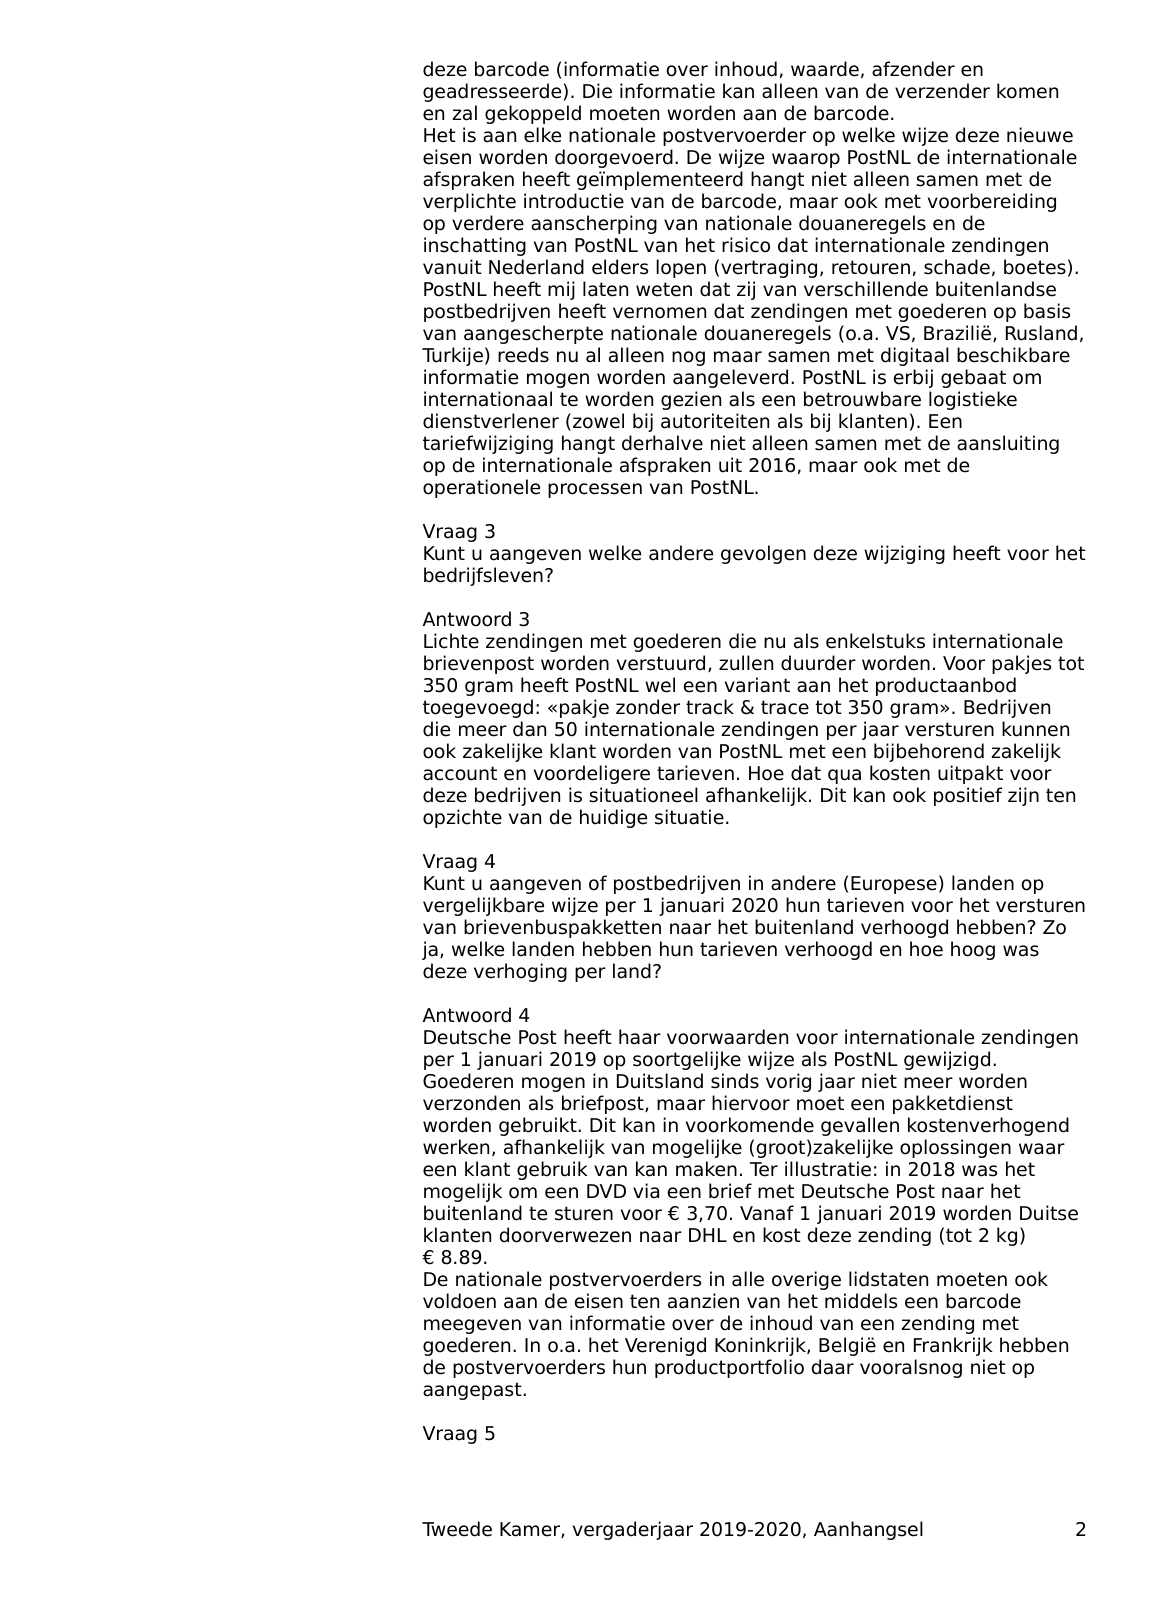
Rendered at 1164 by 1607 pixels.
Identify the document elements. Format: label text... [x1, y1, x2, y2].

text Antwoord 4 [422, 1005, 1087, 1027]
text Antwoord 3 [422, 609, 1087, 631]
text Vraag 4 [422, 851, 1087, 873]
text Kunt u aangeven welke andere gevolgen deze wijziging heeft voor het bedrijfsleven? [422, 543, 1087, 587]
text Het is aan elke nationale postvervoerder op welke wijze deze nieuwe eisen worden doorgevoerd. De wijze waarop PostNL de internationale afspraken heeft geïmplementeerd hangt niet alleen samen met de verplichte introductie van de barcode, maar ook met voorbereiding op verdere aanscherping van nationale douaneregels en de inschatting van PostNL van het risico dat internationale zendingen vanuit Nederland elders lopen (vertraging, retouren, schade, boetes). PostNL heeft mij laten weten dat zij van verschillende buitenlandse postbedrijven heeft vernomen dat zendingen met goederen op basis van aangescherpte nationale douaneregels (o.a. VS, Brazilië, Rusland, Turkije) reeds nu al alleen nog maar samen met digitaal beschikbare informatie mogen worden aangeleverd. PostNL is erbij gebaat om internationaal te worden gezien als een betrouwbare logistieke dienstverlener (zowel bij autoriteiten als bij klanten). Een tariefwijziging hangt derhalve niet alleen samen met de aansluiting op de internationale afspraken uit 2016, maar ook met de operationele processen van PostNL. [422, 125, 1087, 499]
text deze barcode (informatie over inhoud, waarde, afzender en geadresseerde). Die informatie kan alleen van de verzender komen en zal gekoppeld moeten worden aan de barcode. [422, 59, 1087, 125]
text Vraag 3 [422, 521, 1087, 543]
text De nationale postvervoerders in alle overige lidstaten moeten ook voldoen aan de eisen ten aanzien van het middels een barcode meegeven van informatie over de inhoud van een zending met goederen. In o.a. het Verenigd Koninkrijk, België en Frankrijk hebben de postvervoerders hun productportfolio daar vooralsnog niet op aangepast. [422, 1269, 1087, 1401]
text Vraag 5 [422, 1423, 1087, 1445]
text Lichte zendingen met goederen die nu als enkelstuks internationale brievenpost worden verstuurd, zullen duurder worden. Voor pakjes tot 350 gram heeft PostNL wel een variant aan het productaanbod toegevoegd: «pakje zonder track & trace tot 350 gram». Bedrijven die meer dan 50 internationale zendingen per jaar versturen kunnen ook zakelijke klant worden van PostNL met een bijbehorend zakelijk account en voordeligere tarieven. Hoe dat qua kosten uitpakt voor deze bedrijven is situationeel afhankelijk. Dit kan ook positief zijn ten opzichte van de huidige situatie. [422, 631, 1087, 829]
text Kunt u aangeven of postbedrijven in andere (Europese) landen op vergelijkbare wijze per 1 januari 2020 hun tarieven voor het versturen van brievenbuspakketten naar het buitenland verhoogd hebben? Zo ja, welke landen hebben hun tarieven verhoogd en hoe hoog was deze verhoging per land? [422, 873, 1087, 983]
text Deutsche Post heeft haar voorwaarden voor internationale zendingen per 1 januari 2019 op soortgelijke wijze als PostNL gewijzigd. Goederen mogen in Duitsland sinds vorig jaar niet meer worden verzonden als briefpost, maar hiervoor moet een pakketdienst worden gebruikt. Dit kan in voorkomende gevallen kostenverhogend werken, afhankelijk van mogelijke (groot)zakelijke oplossingen waar een klant gebruik van kan maken. Ter illustratie: in 2018 was het mogelijk om een DVD via een brief met Deutsche Post naar het buitenland te sturen voor € 3,70. Vanaf 1 januari 2019 worden Duitse klanten doorverwezen naar DHL en kost deze zending (tot 2 kg) € 8.89. [422, 1027, 1087, 1269]
